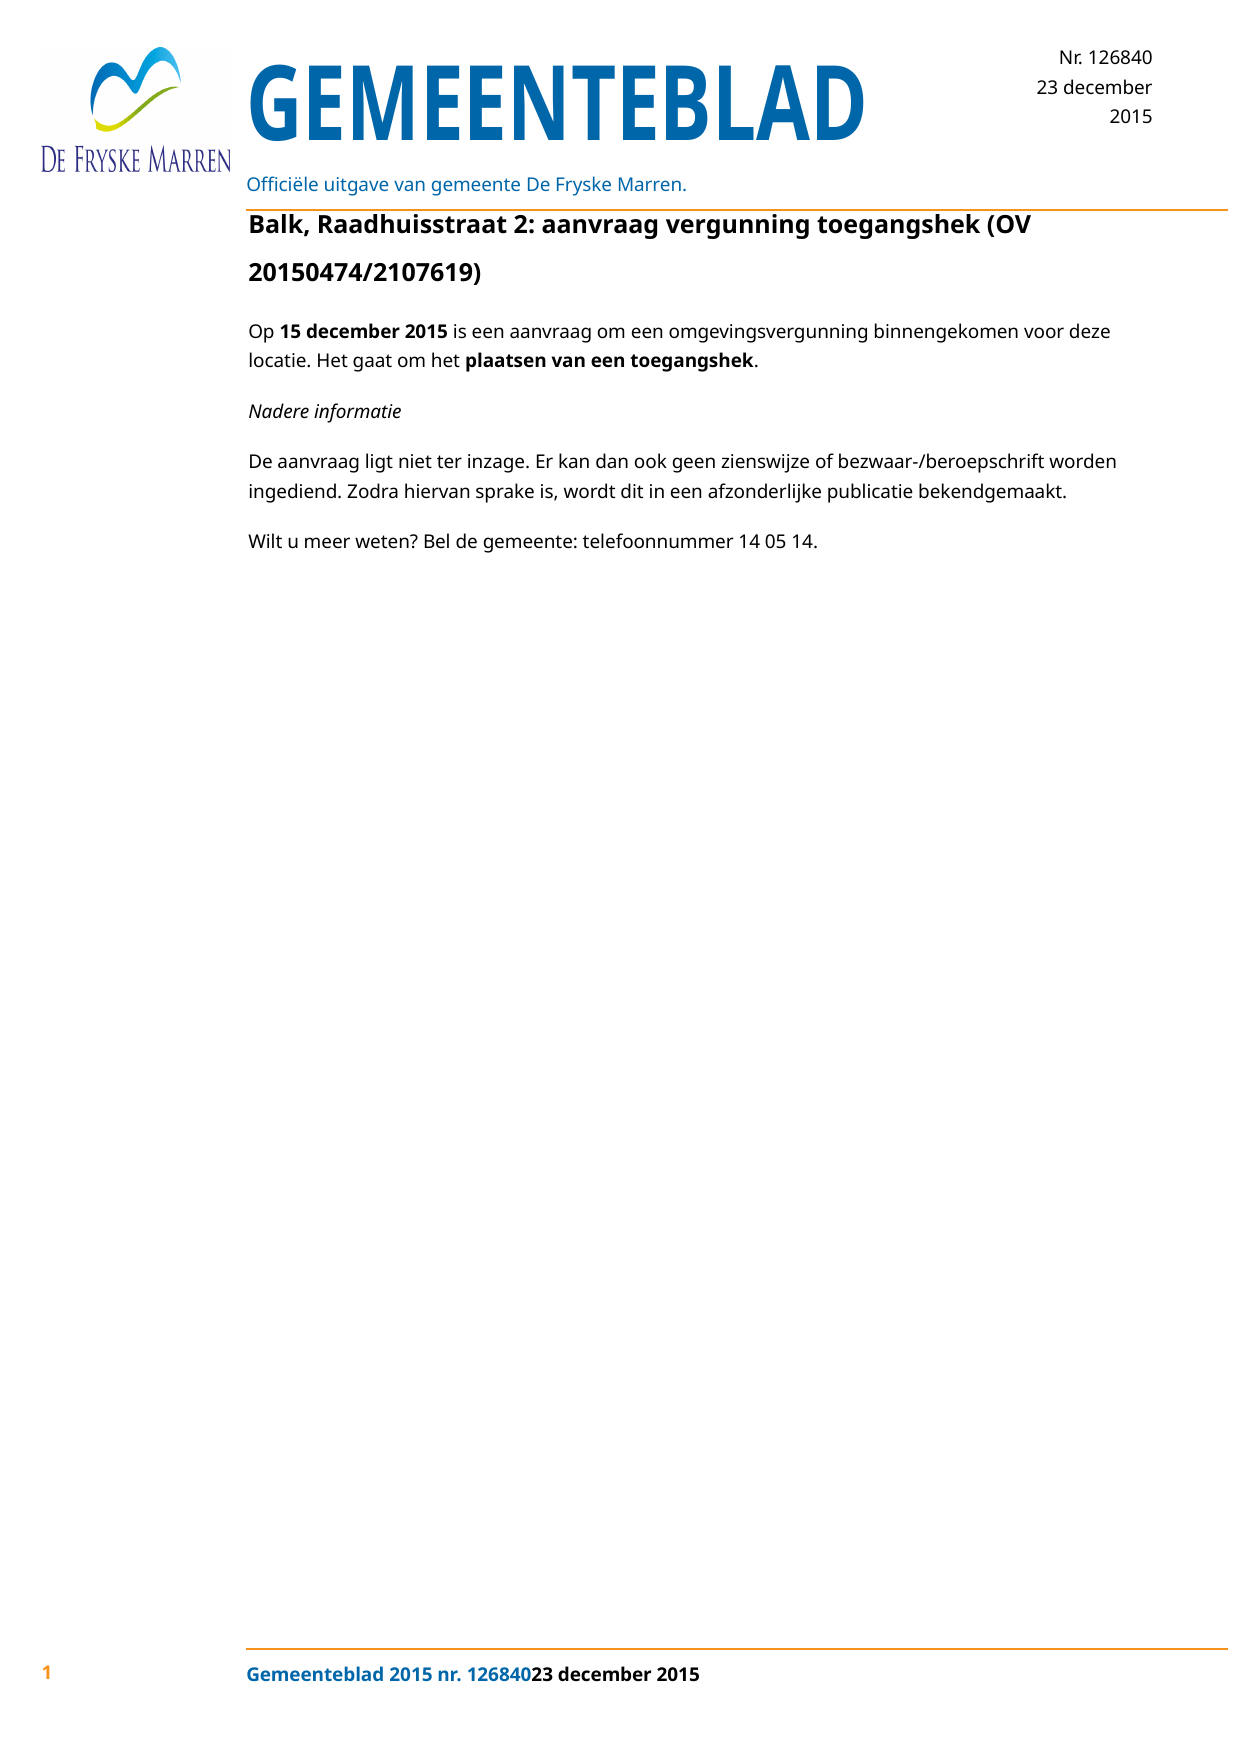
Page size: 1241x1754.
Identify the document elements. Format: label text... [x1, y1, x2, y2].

text Nadere informatie [248, 398, 1152, 424]
text Op 15 december 2015 is een aanvraag om een omgevingsvergunning binnengekomen voor deze locatie. Het gaat om het plaatsen van een toegangshek. [248, 318, 1152, 373]
text De aanvraag ligt niet ter inzage. Er kan dan ook geen zienswijze of bezwaar-/beroepschrift worden ingediend. Zodra hiervan sprake is, wordt dit in een afzonderlijke publicatie bekendgemaakt. [248, 448, 1152, 504]
text Wilt u meer weten? Bel de gemeente: telefoonnummer 14 05 14. [248, 528, 1152, 554]
text Balk, Raadhuisstraat 2: aanvraag vergunning toegangshek (OV 20150474/2107619) [248, 211, 1152, 288]
picture [41, 47, 231, 172]
